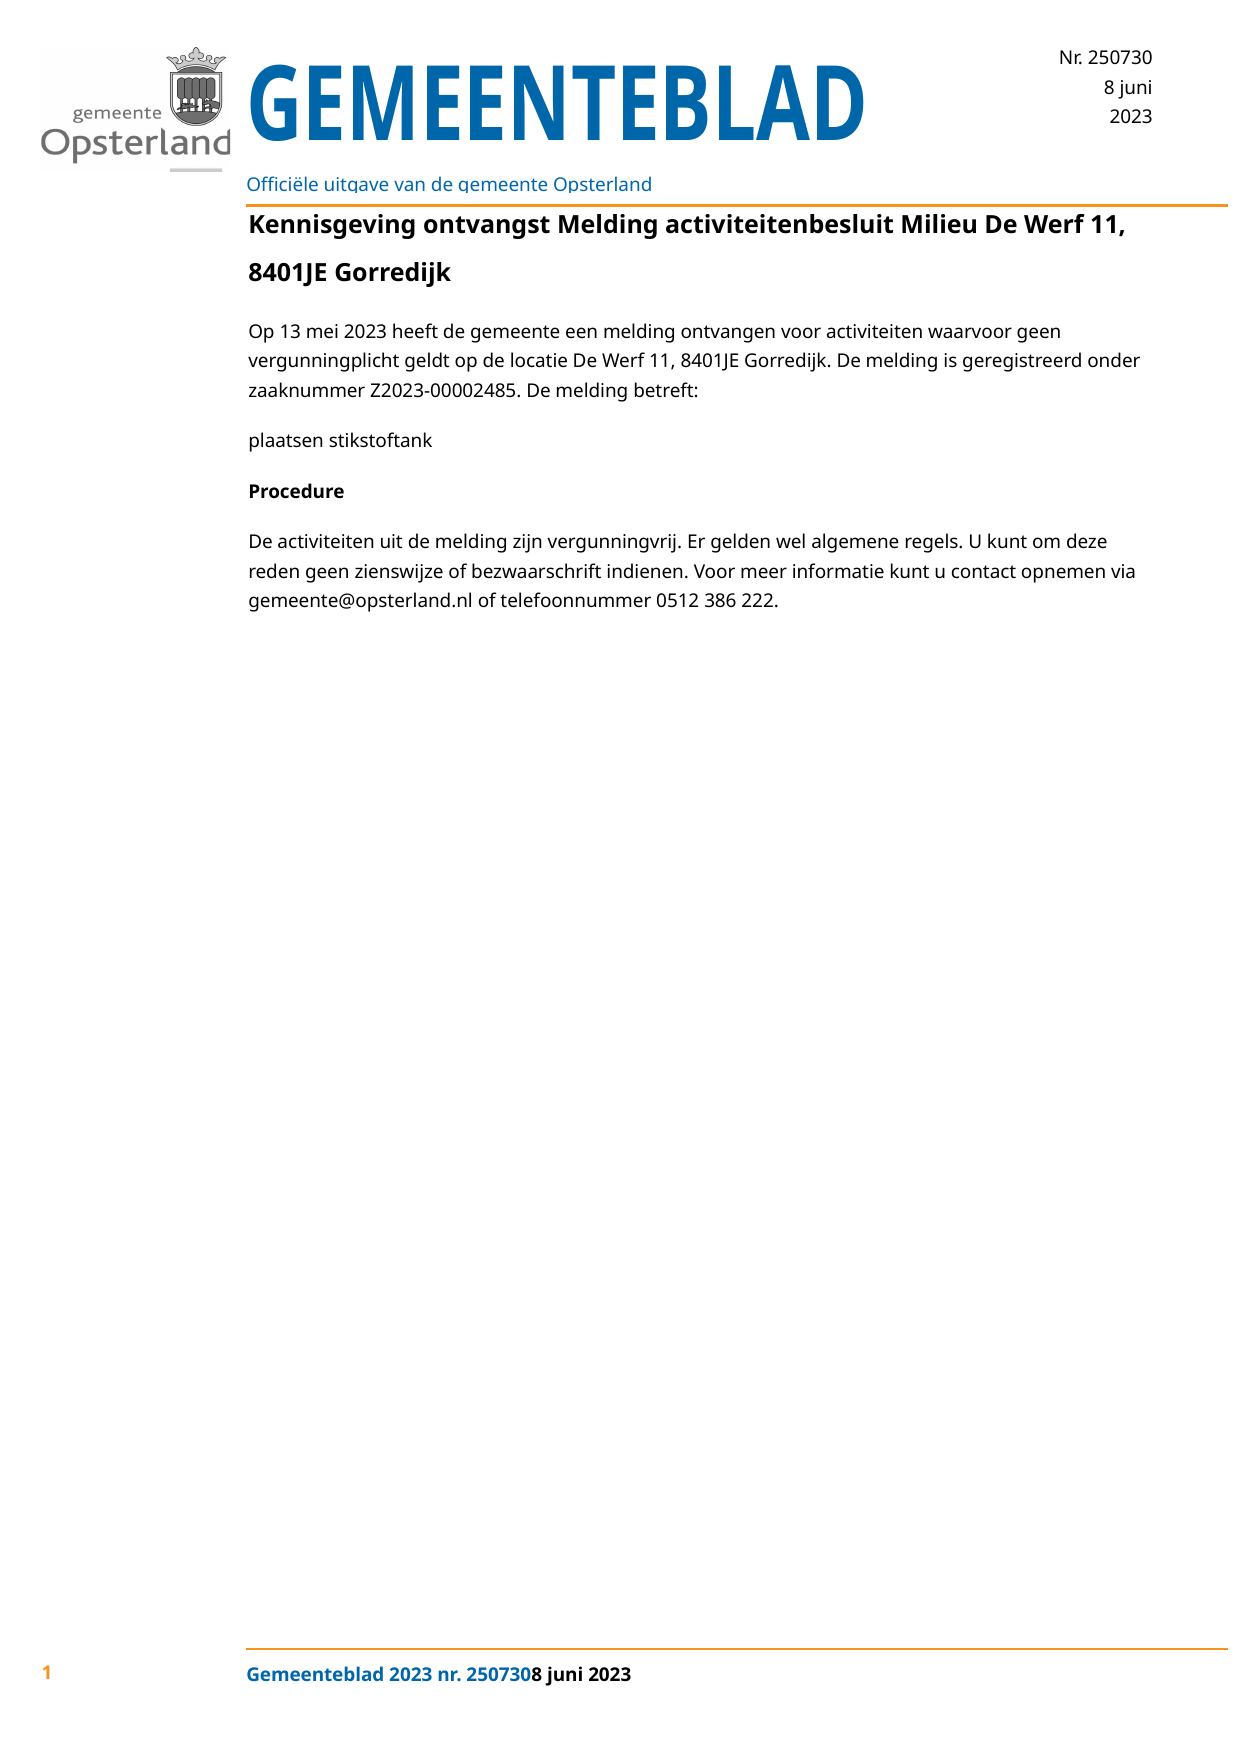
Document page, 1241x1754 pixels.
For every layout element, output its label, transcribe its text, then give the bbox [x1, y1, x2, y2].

text De activiteiten uit de melding zijn vergunningvrij. Er gelden wel algemene regels. U kunt om deze reden geen zienswijze of bezwaarschrift indienen. Voor meer informatie kunt u contact opnemen via gemeente@opsterland.nl of telefoonnummer 0512 386 222. [248, 528, 1152, 613]
text Op 13 mei 2023 heeft de gemeente een melding ontvangen voor activiteiten waarvoor geen vergunningplicht geldt op de locatie De Werf 11, 8401JE Gorredijk. De melding is geregistreerd onder zaaknummer Z2023-00002485. De melding betreft: [248, 318, 1152, 403]
text plaatsen stikstoftank [248, 427, 1152, 453]
picture [41, 47, 231, 172]
text Kennisgeving ontvangst Melding activiteitenbesluit Milieu De Werf 11, 8401JE Gorredijk [248, 207, 1152, 288]
text Procedure [248, 478, 1152, 504]
